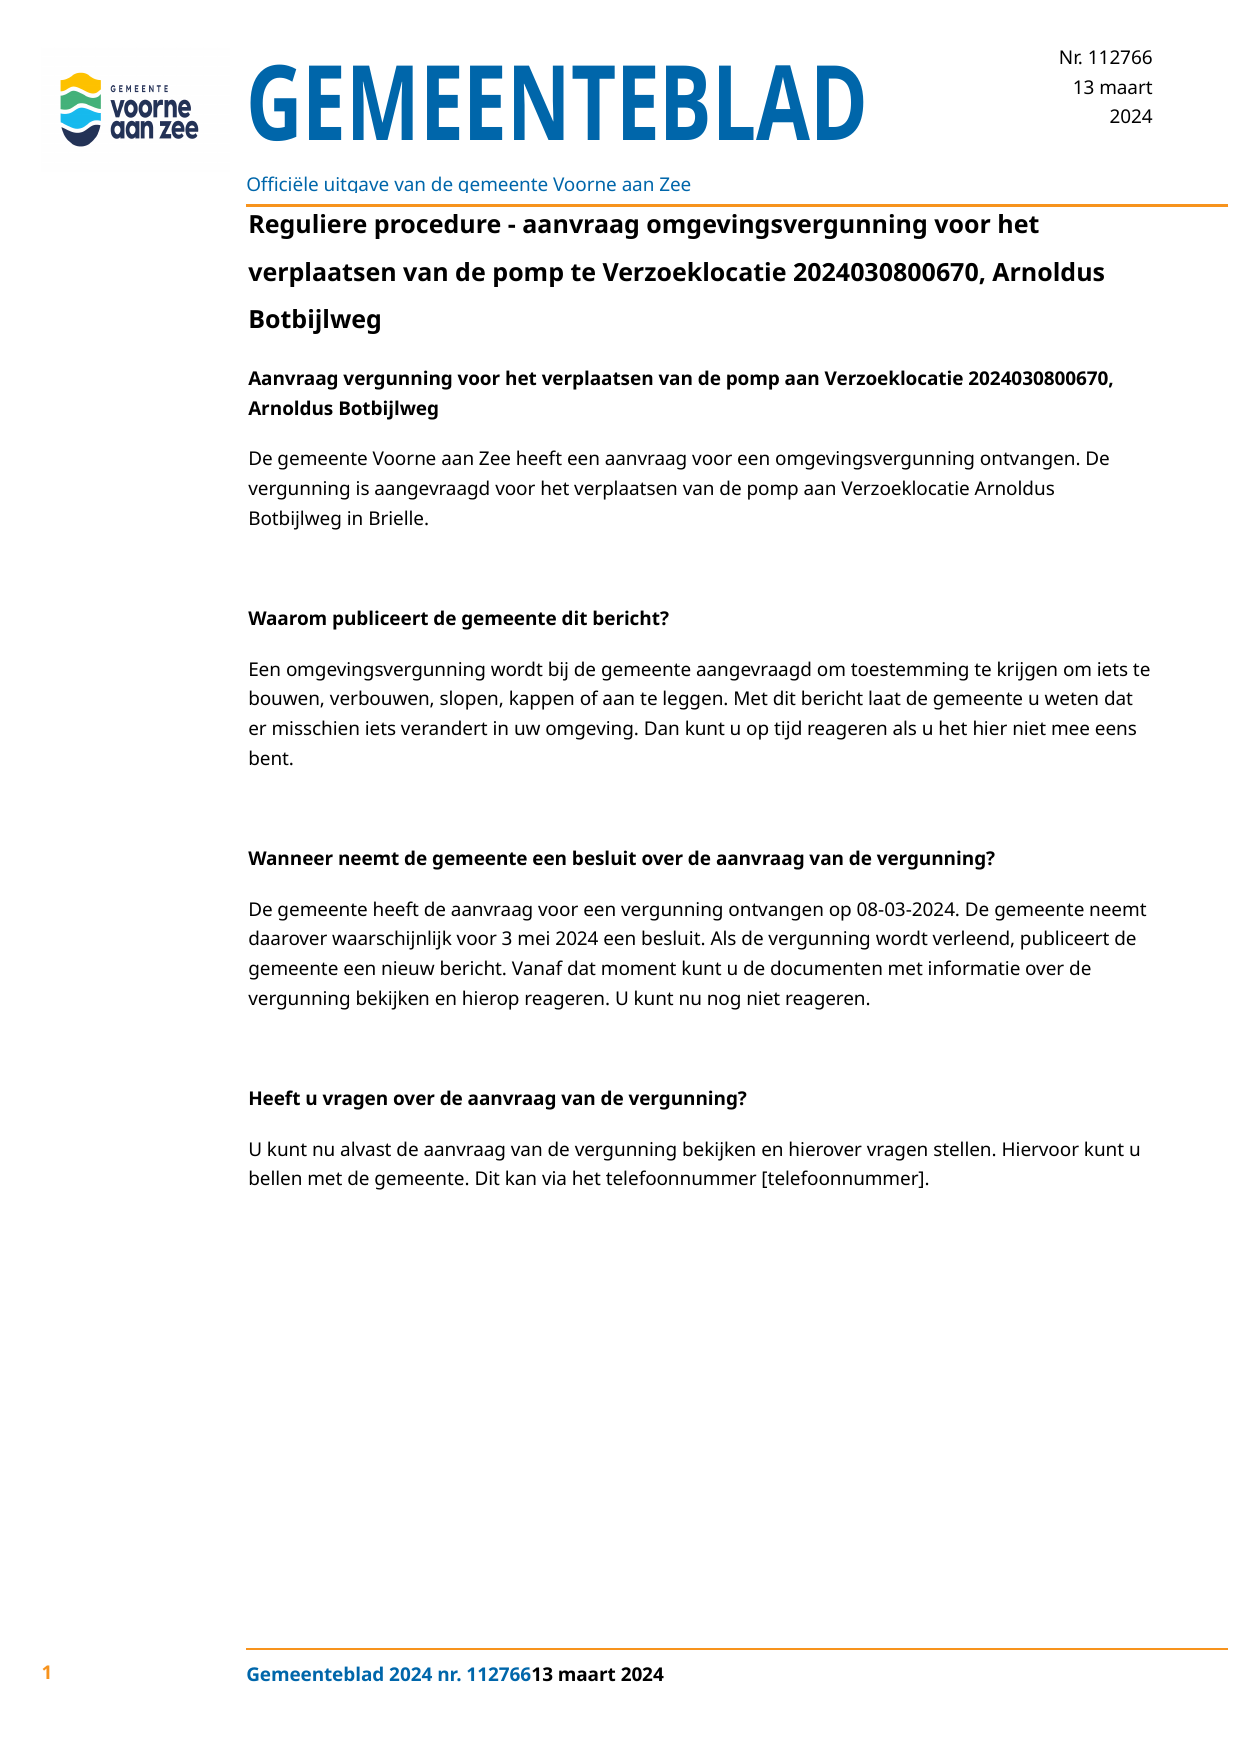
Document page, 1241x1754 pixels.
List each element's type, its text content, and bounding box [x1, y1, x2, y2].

text De gemeente heeft de aanvraag voor een vergunning ontvangen op 08-03-2024. De gemeente neemt daarover waarschijnlijk voor 3 mei 2024 een besluit. Als de vergunning wordt verleend, publiceert de gemeente een nieuw bericht. Vanaf dat moment kunt u de documenten met informatie over de vergunning bekijken en hierop reageren. U kunt nu nog niet reageren. [248, 896, 1152, 1010]
picture [41, 47, 231, 172]
text De gemeente Voorne aan Zee heeft een aanvraag voor een omgevingsvergunning ontvangen. De vergunning is aangevraagd voor het verplaatsen van de pomp aan Verzoeklocatie Arnoldus Botbijlweg in Brielle. [248, 446, 1152, 530]
text Waarom publiceert de gemeente dit bericht? [248, 606, 1152, 631]
text Een omgevingsvergunning wordt bij de gemeente aangevraagd om toestemming te krijgen om iets te bouwen, verbouwen, slopen, kappen of aan te leggen. Met dit bericht laat de gemeente u weten dat er misschien iets verandert in uw omgeving. Dan kunt u op tijd reageren als u het hier niet mee eens bent. [248, 656, 1152, 770]
text Wanneer neemt de gemeente een besluit over de aanvraag van de vergunning? [248, 846, 1152, 871]
text Heeft u vragen over de aanvraag van de vergunning? [248, 1086, 1152, 1111]
text Reguliere procedure - aanvraag omgevingsvergunning voor het verplaatsen van de pomp te Verzoeklocatie 2024030800670, Arnoldus Botbijlweg [248, 207, 1152, 336]
text U kunt nu alvast de aanvraag van de vergunning bekijken en hierover vragen stellen. Hiervoor kunt u bellen met de gemeente. Dit kan via het telefoonnummer [telefoonnummer]. [248, 1136, 1152, 1191]
text Aanvraag vergunning voor het verplaatsen van de pomp aan Verzoeklocatie 2024030800670, Arnoldus Botbijlweg [248, 366, 1152, 421]
